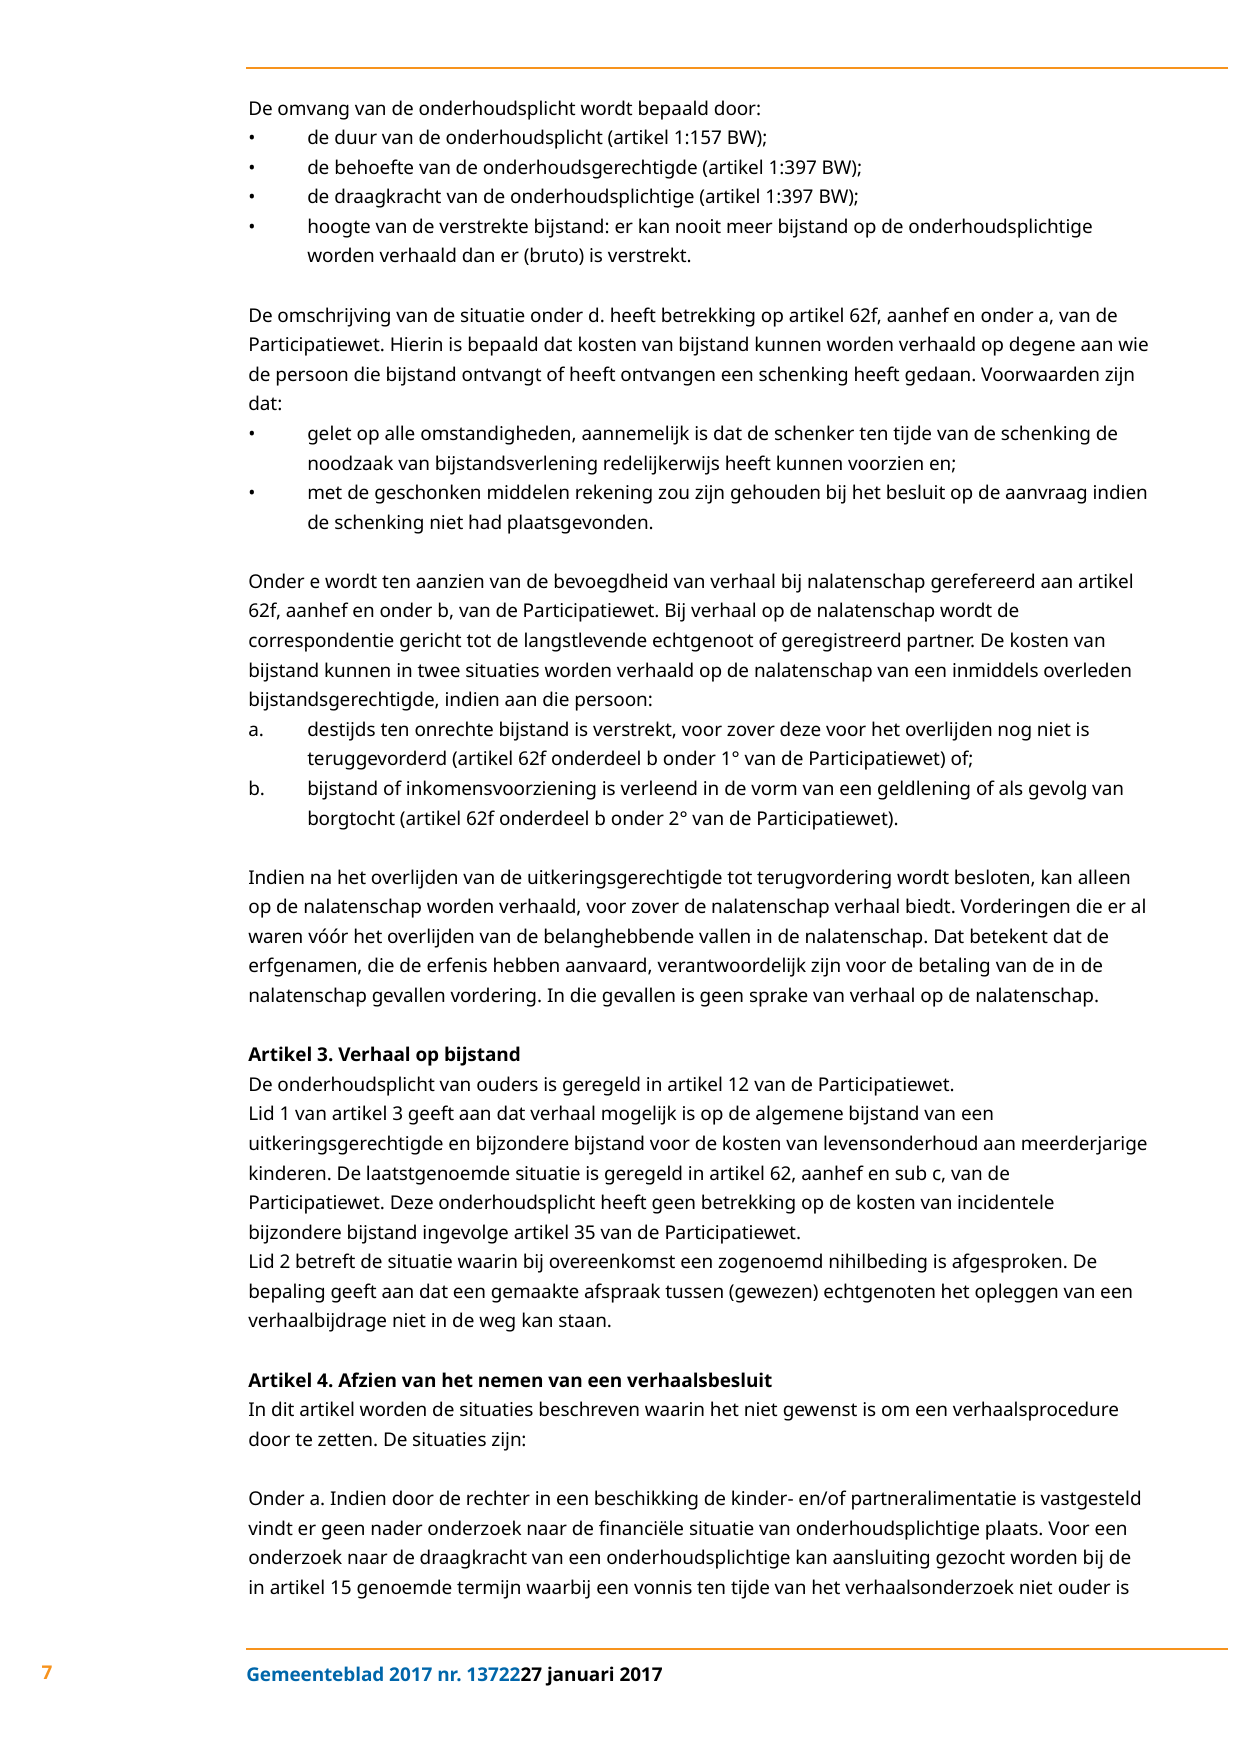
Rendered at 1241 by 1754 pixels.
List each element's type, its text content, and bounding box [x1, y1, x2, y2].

text Lid 2 betreft de situatie waarin bij overeenkomst een zogenoemd nihilbeding is afgesproken. De bepaling geeft aan dat een gemaakte afspraak tussen (gewezen) echtgenoten het opleggen van een verhaalbijdrage niet in de weg kan staan. [248, 1248, 1152, 1333]
list de draagkracht van de onderhoudsplichtige (artikel 1:397 BW); [248, 183, 1152, 209]
text In dit artikel worden de situaties beschreven waarin het niet gewenst is om een verhaalsprocedure door te zetten. De situaties zijn: [248, 1396, 1152, 1452]
text Artikel 4. Afzien van het nemen van een verhaalsbesluit [248, 1367, 1152, 1393]
text Onder a. Indien door de rechter in een beschikking de kinder- en/of partneralimentatie is vastgesteld vindt er geen nader onderzoek naar de financiële situatie van onderhoudsplichtige plaats. Voor een onderzoek naar de draagkracht van een onderhoudsplichtige kan aansluiting gezocht worden bij de in artikel 15 genoemde termijn waarbij een vonnis ten tijde van het verhaalsonderzoek niet ouder is [248, 1485, 1152, 1600]
text De onderhoudsplicht van ouders is geregeld in artikel 12 van de Participatiewet. [248, 1071, 1152, 1097]
list de behoefte van de onderhoudsgerechtigde (artikel 1:397 BW); [248, 154, 1152, 180]
text Lid 1 van artikel 3 geeft aan dat verhaal mogelijk is op de algemene bijstand van een uitkeringsgerechtigde en bijzondere bijstand voor de kosten van levensonderhoud aan meerderjarige kinderen. De laatstgenoemde situatie is geregeld in artikel 62, aanhef en sub c, van de Participatiewet. Deze onderhoudsplicht heeft geen betrekking op de kosten van incidentele bijzondere bijstand ingevolge artikel 35 van de Participatiewet. [248, 1101, 1152, 1245]
list gelet op alle omstandigheden, aannemelijk is dat de schenker ten tijde van de schenking de noodzaak van bijstandsverlening redelijkerwijs heeft kunnen voorzien en; [248, 420, 1152, 476]
list de duur van de onderhoudsplicht (artikel 1:157 BW); [248, 124, 1152, 150]
list met de geschonken middelen rekening zou zijn gehouden bij het besluit op de aanvraag indien de schenking niet had plaatsgevonden. [248, 479, 1152, 535]
text De omschrijving van de situatie onder d. heeft betrekking op artikel 62f, aanhef en onder a, van de Participatiewet. Hierin is bepaald dat kosten van bijstand kunnen worden verhaald op degene aan wie de persoon die bijstand ontvangt of heeft ontvangen een schenking heeft gedaan. Voorwaarden zijn dat: [248, 302, 1152, 416]
picture [41, 47, 231, 172]
text Artikel 3. Verhaal op bijstand [248, 1041, 1152, 1067]
text Onder e wordt ten aanzien van de bevoegdheid van verhaal bij nalatenschap gerefereerd aan artikel 62f, aanhef en onder b, van de Participatiewet. Bij verhaal op de nalatenschap wordt de correspondentie gericht tot de langstlevende echtgenoot of geregistreerd partner. De kosten van bijstand kunnen in twee situaties worden verhaald op de nalatenschap van een inmiddels overleden bijstandsgerechtigde, indien aan die persoon: [248, 568, 1152, 712]
list bijstand of inkomensvoorziening is verleend in de vorm van een geldlening of als gevolg van borgtocht (artikel 62f onderdeel b onder 2° van de Participatiewet). [248, 775, 1152, 831]
list hoogte van de verstrekte bijstand: er kan nooit meer bijstand op de onderhoudsplichtige worden verhaald dan er (bruto) is verstrekt. [248, 213, 1152, 268]
text Indien na het overlijden van de uitkeringsgerechtigde tot terugvordering wordt besloten, kan alleen op de nalatenschap worden verhaald, voor zover de nalatenschap verhaal biedt. Vorderingen die er al waren vóór het overlijden van de belanghebbende vallen in de nalatenschap. Dat betekent dat de erfgenamen, die de erfenis hebben aanvaard, verantwoordelijk zijn voor de betaling van de in de nalatenschap gevallen vordering. In die gevallen is geen sprake van verhaal op de nalatenschap. [248, 864, 1152, 1008]
text De omvang van de onderhoudsplicht wordt bepaald door: [248, 95, 1152, 121]
list destijds ten onrechte bijstand is verstrekt, voor zover deze voor het overlijden nog niet is teruggevorderd (artikel 62f onderdeel b onder 1° van de Participatiewet) of; [248, 716, 1152, 771]
